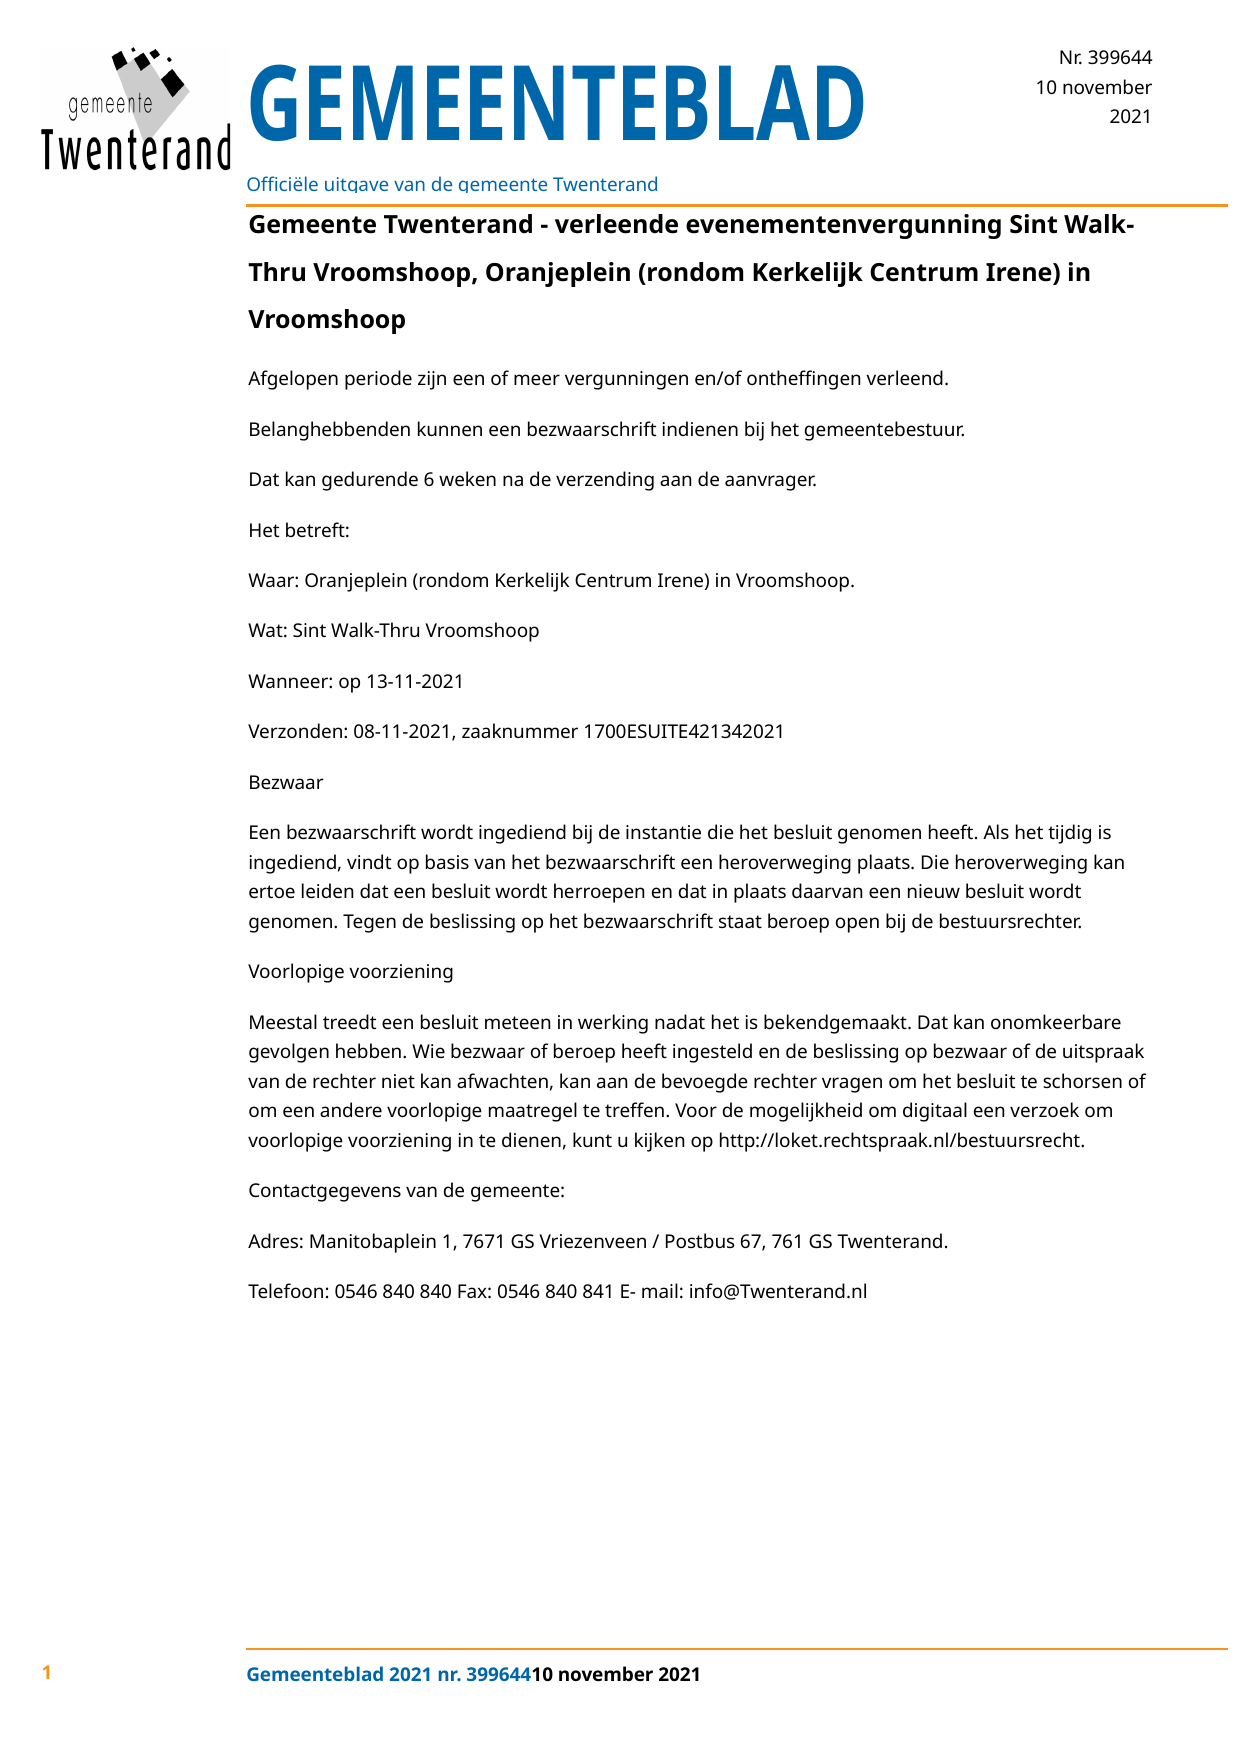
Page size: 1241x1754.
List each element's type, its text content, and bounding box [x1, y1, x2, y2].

text Belanghebbenden kunnen een bezwaarschrift indienen bij het gemeentebestuur. [248, 416, 1152, 442]
text Een bezwaarschrift wordt ingediend bij de instantie die het besluit genomen heeft. Als het tijdig is ingediend, vindt op basis van het bezwaarschrift een heroverweging plaats. Die heroverweging kan ertoe leiden dat een besluit wordt herroepen en dat in plaats daarvan een nieuw besluit wordt genomen. Tegen de beslissing op het bezwaarschrift staat beroep open bij de bestuursrechter. [248, 819, 1152, 934]
text Waar: Oranjeplein (rondom Kerkelijk Centrum Irene) in Vroomshoop. [248, 567, 1152, 593]
text Afgelopen periode zijn een of meer vergunningen en/of ontheffingen verleend. [248, 366, 1152, 391]
text Het betreft: [248, 517, 1152, 542]
text Wat: Sint Walk-Thru Vroomshoop [248, 618, 1152, 643]
text Contactgegevens van de gemeente: [248, 1178, 1152, 1203]
text Meestal treedt een besluit meteen in werking nadat het is bekendgemaakt. Dat kan onomkeerbare gevolgen hebben. Wie bezwaar of beroep heeft ingesteld en de beslissing op bezwaar of de uitspraak van de rechter niet kan afwachten, kan aan de bevoegde rechter vragen om het besluit te schorsen of om een andere voorlopige maatregel te treffen. Voor de mogelijkheid om digitaal een verzoek om voorlopige voorziening in te dienen, kunt u kijken op http://loket.rechtspraak.nl/bestuursrecht. [248, 1009, 1152, 1153]
text Voorlopige voorziening [248, 958, 1152, 984]
text Gemeente Twenterand - verleende evenementenvergunning Sint Walk-Thru Vroomshoop, Oranjeplein (rondom Kerkelijk Centrum Irene) in Vroomshoop [248, 207, 1152, 336]
text Dat kan gedurende 6 weken na de verzending aan de aanvrager. [248, 466, 1152, 492]
text Wanneer: op 13-11-2021 [248, 668, 1152, 694]
picture [41, 47, 231, 172]
text Verzonden: 08-11-2021, zaaknummer 1700ESUITE421342021 [248, 718, 1152, 744]
text Telefoon: 0546 840 840 Fax: 0546 840 841 E- mail: info@Twenterand.nl [248, 1278, 1152, 1304]
text Adres: Manitobaplein 1, 7671 GS Vriezenveen / Postbus 67, 761 GS Twenterand. [248, 1228, 1152, 1254]
text Bezwaar [248, 769, 1152, 794]
